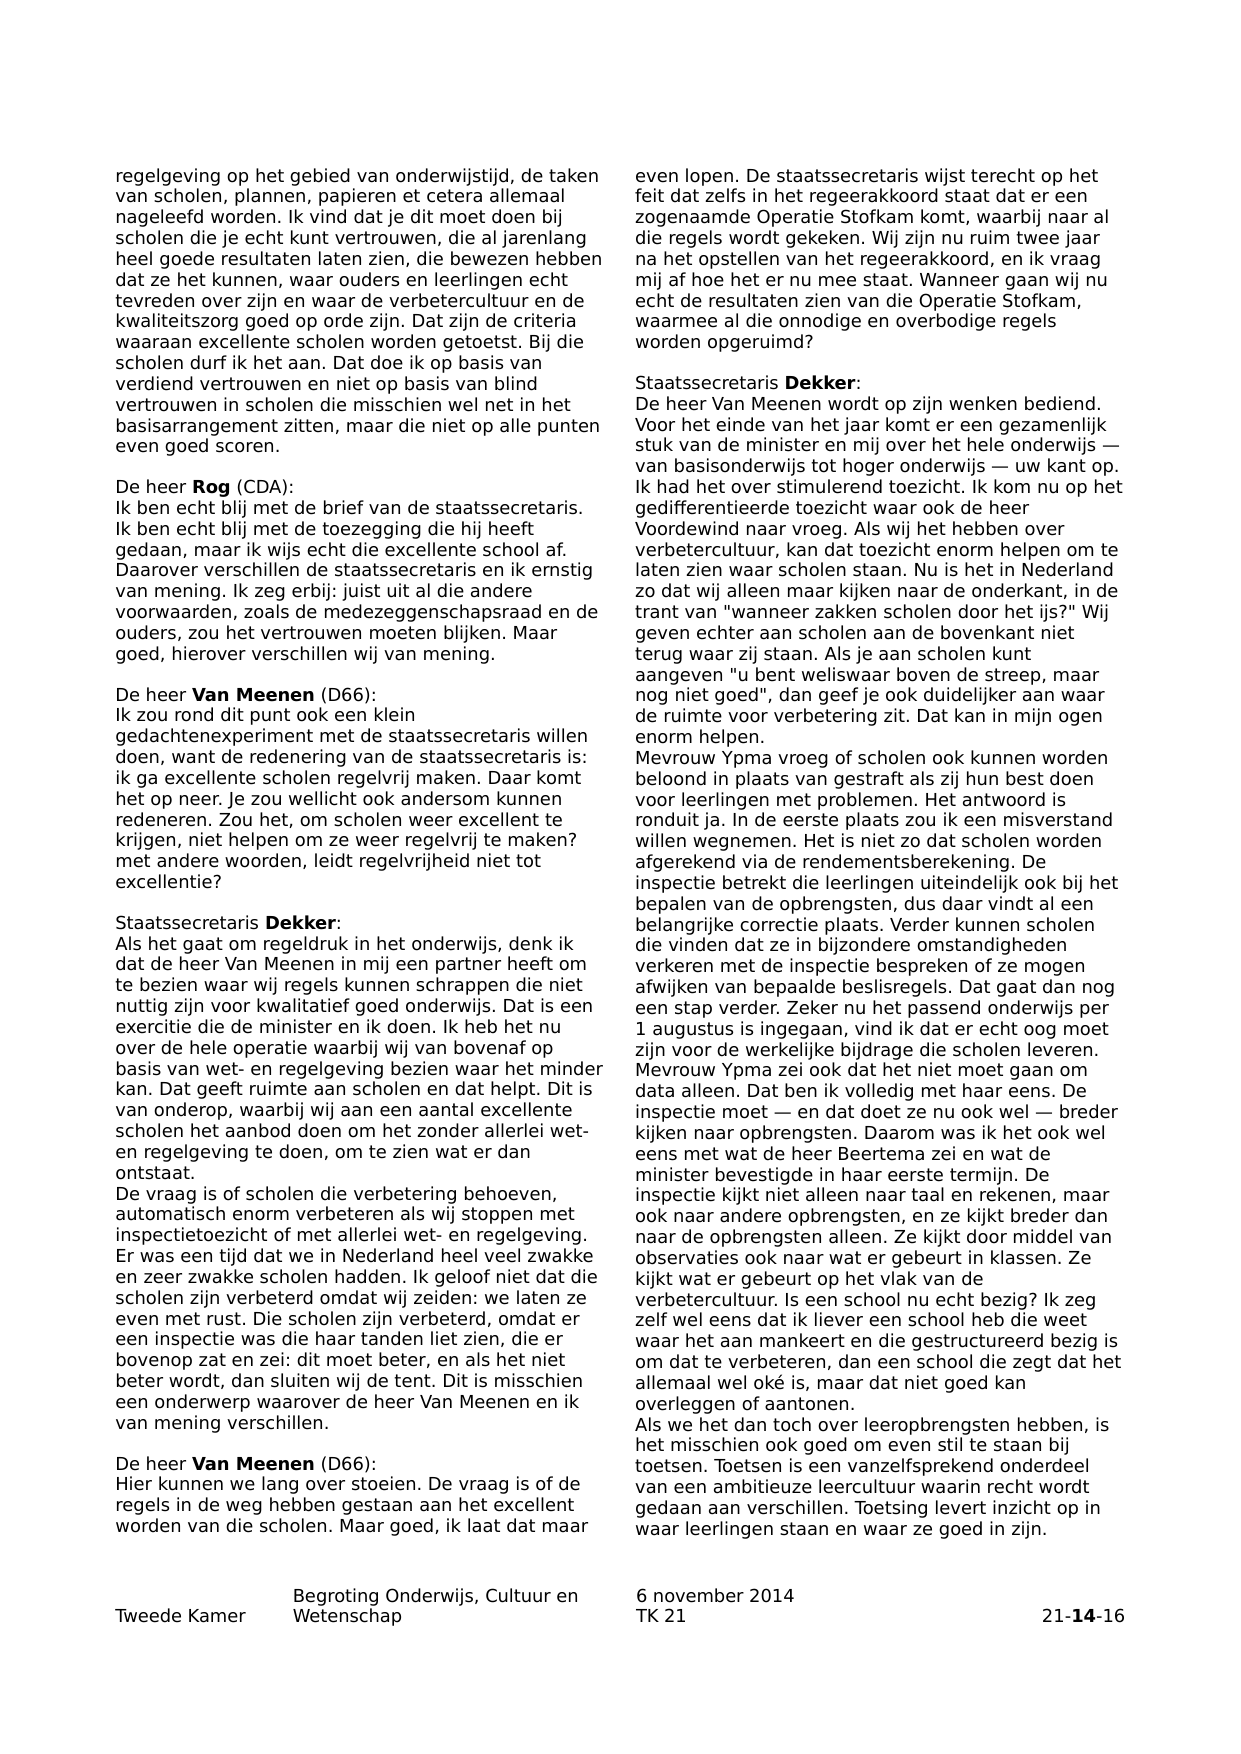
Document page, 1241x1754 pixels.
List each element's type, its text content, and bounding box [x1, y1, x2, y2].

text even lopen. De staatssecretaris wijst terecht op het feit dat zelfs in het regeerakkoord staat dat er een zogenaamde Operatie Stofkam komt, waarbij naar al die regels wordt gekeken. Wij zijn nu ruim twee jaar na het opstellen van het regeerakkoord, en ik vraag mij af hoe het er nu mee staat. Wanneer gaan wij nu echt de resultaten zien van die Operatie Stofkam, waarmee al die onnodige en overbodige regels worden opgeruimd? [635, 165, 1125, 353]
text Als het gaat om regeldruk in het onderwijs, denk ik dat de heer Van Meenen in mij een partner heeft om te bezien waar wij regels kunnen schrappen die niet nuttig zijn voor kwalitatief goed onderwijs. Dat is een exercitie die de minister en ik doen. Ik heb het nu over de hele operatie waarbij wij van bovenaf op basis van wet- en regelgeving bezien waar het minder kan. Dat geeft ruimte aan scholen en dat helpt. Dit is van onderop, waarbij wij aan een aantal excellente scholen het aanbod doen om het zonder allerlei wet- en regelgeving te doen, om te zien wat er dan ontstaat. [115, 933, 605, 1183]
text De vraag is of scholen die verbetering behoeven, automatisch enorm verbeteren als wij stoppen met inspectietoezicht of met allerlei wet- en regelgeving. Er was een tijd dat we in Nederland heel veel zwakke en zeer zwakke scholen hadden. Ik geloof niet dat die scholen zijn verbeterd omdat wij zeiden: we laten ze even met rust. Die scholen zijn verbeterd, omdat er een inspectie was die haar tanden liet zien, die er bovenop zat en zei: dit moet beter, en als het niet beter wordt, dan sluiten wij de tent. Dit is misschien een onderwerp waarover de heer Van Meenen en ik van mening verschillen. [115, 1183, 605, 1433]
text Staatssecretaris Dekker: [635, 373, 1125, 393]
text Staatssecretaris Dekker: [115, 913, 605, 933]
text Ik zou rond dit punt ook een klein gedachtenexperiment met de staatssecretaris willen doen, want de redenering van de staatssecretaris is: ik ga excellente scholen regelvrij maken. Daar komt het op neer. Je zou wellicht ook andersom kunnen redeneren. Zou het, om scholen weer excellent te krijgen, niet helpen om ze weer regelvrij te maken? met andere woorden, leidt regelvrijheid niet tot excellentie? [115, 705, 605, 893]
text Mevrouw Ypma vroeg of scholen ook kunnen worden beloond in plaats van gestraft als zij hun best doen voor leerlingen met problemen. Het antwoord is ronduit ja. In de eerste plaats zou ik een misverstand willen wegnemen. Het is niet zo dat scholen worden afgerekend via de rendementsberekening. De inspectie betrekt die leerlingen uiteindelijk ook bij het bepalen van de opbrengsten, dus daar vindt al een belangrijke correctie plaats. Verder kunnen scholen die vinden dat ze in bijzondere omstandigheden verkeren met de inspectie bespreken of ze mogen afwijken van bepaalde beslisregels. Dat gaat dan nog een stap verder. Zeker nu het passend onderwijs per 1 augustus is ingegaan, vind ik dat er echt oog moet zijn voor de werkelijke bijdrage die scholen leveren. [635, 748, 1125, 1060]
text Mevrouw Ypma zei ook dat het niet moet gaan om data alleen. Dat ben ik volledig met haar eens. De inspectie moet — en dat doet ze nu ook wel — breder kijken naar opbrengsten. Daarom was ik het ook wel eens met wat de heer Beertema zei en wat de minister bevestigde in haar eerste termijn. De inspectie kijkt niet alleen naar taal en rekenen, maar ook naar andere opbrengsten, en ze kijkt breder dan naar de opbrengsten alleen. Ze kijkt door middel van observaties ook naar wat er gebeurt in klassen. Ze kijkt wat er gebeurt op het vlak van de verbetercultuur. Is een school nu echt bezig? Ik zeg zelf wel eens dat ik liever een school heb die weet waar het aan mankeert en die gestructureerd bezig is om dat te verbeteren, dan een school die zegt dat het allemaal wel oké is, maar dat niet goed kan overleggen of aantonen. [635, 1060, 1125, 1414]
text Hier kunnen we lang over stoeien. De vraag is of de regels in de weg hebben gestaan aan het excellent worden van die scholen. Maar goed, ik laat dat maar [115, 1474, 605, 1537]
text Als we het dan toch over leeropbrengsten hebben, is het misschien ook goed om even stil te staan bij toetsen. Toetsen is een vanzelfsprekend onderdeel van een ambitieuze leercultuur waarin recht wordt gedaan aan verschillen. Toetsing levert inzicht op in waar leerlingen staan en waar ze goed in zijn. [635, 1414, 1125, 1539]
text De heer Van Meenen (D66): [115, 684, 605, 705]
text Ik ben echt blij met de brief van de staatssecretaris. Ik ben echt blij met de toezegging die hij heeft gedaan, maar ik wijs echt die excellente school af. Daarover verschillen de staatssecretaris en ik ernstig van mening. Ik zeg erbij: juist uit al die andere voorwaarden, zoals de medezeggenschapsraad en de ouders, zou het vertrouwen moeten blijken. Maar goed, hierover verschillen wij van mening. [115, 498, 605, 664]
text De heer Rog (CDA): [115, 477, 605, 498]
text regelgeving op het gebied van onderwijstijd, de taken van scholen, plannen, papieren et cetera allemaal nageleefd worden. Ik vind dat je dit moet doen bij scholen die je echt kunt vertrouwen, die al jarenlang heel goede resultaten laten zien, die bewezen hebben dat ze het kunnen, waar ouders en leerlingen echt tevreden over zijn en waar de verbetercultuur en de kwaliteitszorg goed op orde zijn. Dat zijn de criteria waaraan excellente scholen worden getoetst. Bij die scholen durf ik het aan. Dat doe ik op basis van verdiend vertrouwen en niet op basis van blind vertrouwen in scholen die misschien wel net in het basisarrangement zitten, maar die niet op alle punten even goed scoren. [115, 165, 605, 457]
text Ik had het over stimulerend toezicht. Ik kom nu op het gedifferentieerde toezicht waar ook de heer Voordewind naar vroeg. Als wij het hebben over verbetercultuur, kan dat toezicht enorm helpen om te laten zien waar scholen staan. Nu is het in Nederland zo dat wij alleen maar kijken naar de onderkant, in de trant van "wanneer zakken scholen door het ijs?" Wij geven echter aan scholen aan de bovenkant niet terug waar zij staan. Als je aan scholen kunt aangeven "u bent weliswaar boven de streep, maar nog niet goed", dan geef je ook duidelijker aan waar de ruimte voor verbetering zit. Dat kan in mijn ogen enorm helpen. [635, 477, 1125, 748]
text De heer Van Meenen (D66): [115, 1453, 605, 1474]
text De heer Van Meenen wordt op zijn wenken bediend. Voor het einde van het jaar komt er een gezamenlijk stuk van de minister en mij over het hele onderwijs — van basisonderwijs tot hoger onderwijs — uw kant op. [635, 393, 1125, 477]
